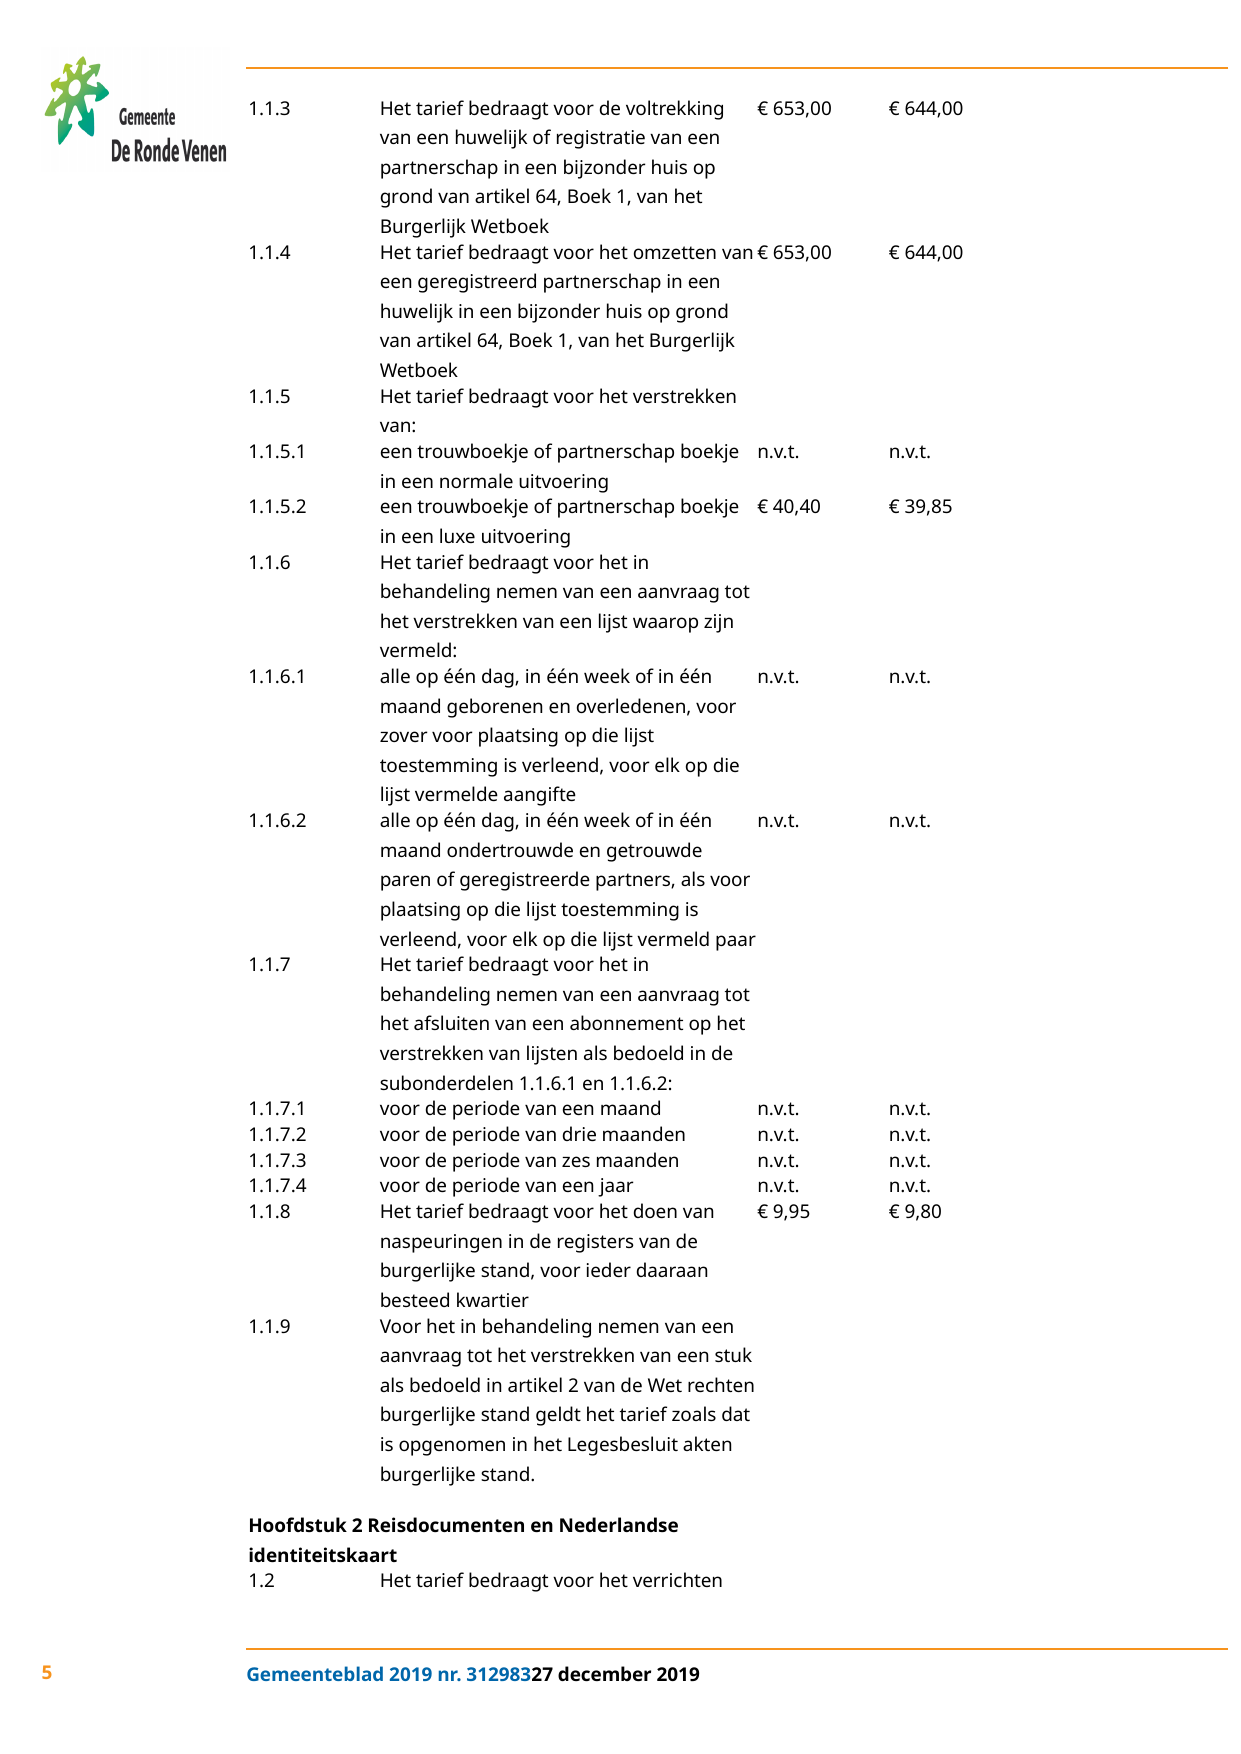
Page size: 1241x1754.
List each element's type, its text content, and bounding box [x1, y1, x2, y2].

table_cell 1.1.6.1 [248, 663, 379, 807]
table_cell € 9,95 [757, 1199, 888, 1313]
table_cell n.v.t. [757, 1147, 888, 1173]
table_cell 1.1.5.2 [248, 494, 379, 549]
table_cell 1.2 [248, 1568, 379, 1593]
table_cell 1.1.3 [248, 95, 379, 239]
table_cell n.v.t. [889, 1121, 1152, 1147]
table_cell n.v.t. [889, 1096, 1152, 1121]
table_cell € 653,00 [757, 239, 888, 383]
table_cell n.v.t. [757, 438, 888, 493]
table_cell Hoofdstuk 2 Reisdocumenten en Nederlandse identiteitskaart [248, 1512, 757, 1568]
table_cell Het tarief bedraagt voor het omzetten van een geregistreerd partnerschap in een huwelijk in een bijzonder huis op grond van artikel 64, Boek 1, van het Burgerlijk Wetboek [380, 239, 757, 383]
table_cell [889, 383, 1152, 438]
table_cell voor de periode van een jaar [380, 1173, 757, 1198]
table_cell [757, 1487, 888, 1512]
table_cell [757, 549, 888, 663]
table_cell n.v.t. [889, 1147, 1152, 1173]
table_cell [889, 951, 1152, 1096]
table_cell [889, 1487, 1152, 1512]
picture [41, 47, 231, 172]
table_cell [757, 383, 888, 438]
table_cell 1.1.8 [248, 1199, 379, 1313]
table_cell € 40,40 [757, 494, 888, 549]
table_cell Het tarief bedraagt voor het in behandeling nemen van een aanvraag tot het afsluiten van een abonnement op het verstrekken van lijsten als bedoeld in de subonderdelen 1.1.6.1 en 1.1.6.2: [380, 951, 757, 1096]
table_cell 1.1.6.2 [248, 808, 379, 951]
table_cell 1.1.9 [248, 1313, 379, 1487]
table_cell n.v.t. [757, 1173, 888, 1198]
table_cell Het tarief bedraagt voor het verstrekken van: [380, 383, 757, 438]
table_cell [757, 1512, 888, 1568]
table_cell Het tarief bedraagt voor de voltrekking van een huwelijk of registratie van een partnerschap in een bijzonder huis op grond van artikel 64, Boek 1, van het Burgerlijk Wetboek [380, 95, 757, 239]
table_cell € 9,80 [889, 1199, 1152, 1313]
table_cell Voor het in behandeling nemen van een aanvraag tot het verstrekken van een stuk als bedoeld in artikel 2 van de Wet rechten burgerlijke stand geldt het tarief zoals dat is opgenomen in het Legesbesluit akten burgerlijke stand. [380, 1313, 757, 1487]
table_cell n.v.t. [757, 1096, 888, 1121]
table_cell [380, 1487, 757, 1512]
table_cell [889, 1512, 1152, 1568]
table_cell 1.1.7.4 [248, 1173, 379, 1198]
table_cell [889, 549, 1152, 663]
table_cell Het tarief bedraagt voor het in behandeling nemen van een aanvraag tot het verstrekken van een lijst waarop zijn vermeld: [380, 549, 757, 663]
table_cell n.v.t. [757, 808, 888, 951]
table_cell voor de periode van zes maanden [380, 1147, 757, 1173]
table_cell voor de periode van een maand [380, 1096, 757, 1121]
table_cell n.v.t. [889, 808, 1152, 951]
table_cell 1.1.6 [248, 549, 379, 663]
table_cell een trouwboekje of partnerschap boekje in een normale uitvoering [380, 438, 757, 493]
table_cell € 644,00 [889, 95, 1152, 239]
table_cell 1.1.4 [248, 239, 379, 383]
table_cell € 644,00 [889, 239, 1152, 383]
table_cell alle op één dag, in één week of in één maand geborenen en overledenen, voor zover voor plaatsing op die lijst toestemming is verleend, voor elk op die lijst vermelde aangifte [380, 663, 757, 807]
table_cell [248, 1487, 379, 1512]
table_cell 1.1.7.2 [248, 1121, 379, 1147]
table_cell 1.1.7.3 [248, 1147, 379, 1173]
table_cell [889, 1313, 1152, 1487]
table_cell alle op één dag, in één week of in één maand ondertrouwde en getrouwde paren of geregistreerde partners, als voor plaatsing op die lijst toestemming is verleend, voor elk op die lijst vermeld paar [380, 808, 757, 951]
table_cell voor de periode van drie maanden [380, 1121, 757, 1147]
table_cell 1.1.5 [248, 383, 379, 438]
table_cell n.v.t. [889, 663, 1152, 807]
table_cell Het tarief bedraagt voor het doen van naspeuringen in de registers van de burgerlijke stand, voor ieder daaraan besteed kwartier [380, 1199, 757, 1313]
table_cell n.v.t. [757, 663, 888, 807]
table_cell € 39,85 [889, 494, 1152, 549]
table_cell [757, 951, 888, 1096]
table_cell n.v.t. [889, 1173, 1152, 1198]
table_cell een trouwboekje of partnerschap boekje in een luxe uitvoering [380, 494, 757, 549]
table_cell n.v.t. [889, 438, 1152, 493]
table_cell Het tarief bedraagt voor het verrichten [380, 1568, 757, 1593]
table_cell 1.1.5.1 [248, 438, 379, 493]
table_cell 1.1.7.1 [248, 1096, 379, 1121]
table_cell n.v.t. [757, 1121, 888, 1147]
table_cell 1.1.7 [248, 951, 379, 1096]
table_cell [889, 1568, 1152, 1593]
table_cell [757, 1313, 888, 1487]
table_cell € 653,00 [757, 95, 888, 239]
table_cell [757, 1568, 888, 1593]
